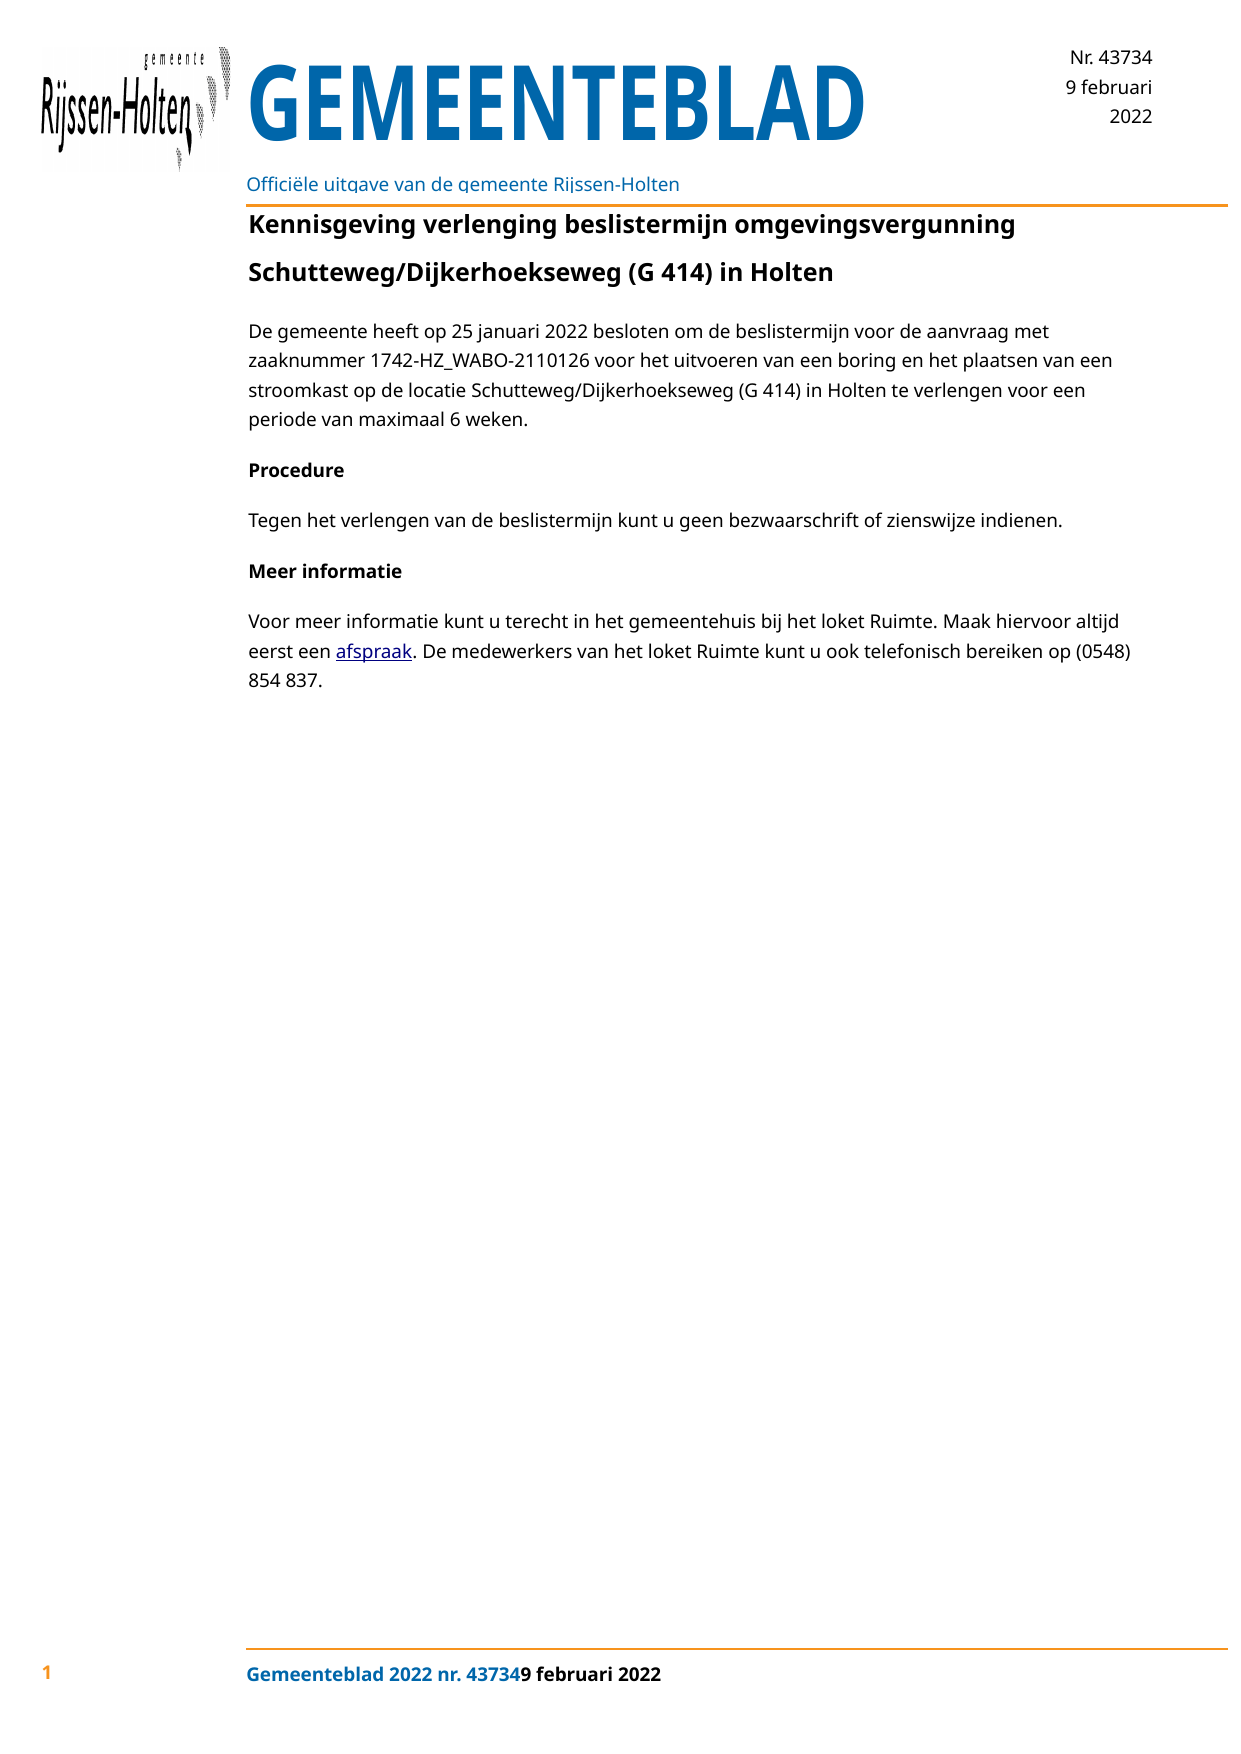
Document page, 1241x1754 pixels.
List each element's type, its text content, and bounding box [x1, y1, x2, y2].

text Voor meer informatie kunt u terecht in het gemeentehuis bij het loket Ruimte. Maak hiervoor altijd eerst een afspraak. De medewerkers van het loket Ruimte kunt u ook telefonisch bereiken op (0548) 854 837. [248, 608, 1152, 693]
text Meer informatie [248, 558, 1152, 584]
text Procedure [248, 457, 1152, 483]
picture [41, 47, 231, 172]
text Tegen het verlengen van de beslistermijn kunt u geen bezwaarschrift of zienswijze indienen. [248, 507, 1152, 533]
text De gemeente heeft op 25 januari 2022 besloten om de beslistermijn voor de aanvraag met zaaknummer 1742-HZ_WABO-2110126 voor het uitvoeren van een boring en het plaatsen van een stroomkast op de locatie Schutteweg/Dijkerhoekseweg (G 414) in Holten te verlengen voor een periode van maximaal 6 weken. [248, 318, 1152, 432]
text Kennisgeving verlenging beslistermijn omgevingsvergunning Schutteweg/Dijkerhoekseweg (G 414) in Holten [248, 207, 1152, 288]
